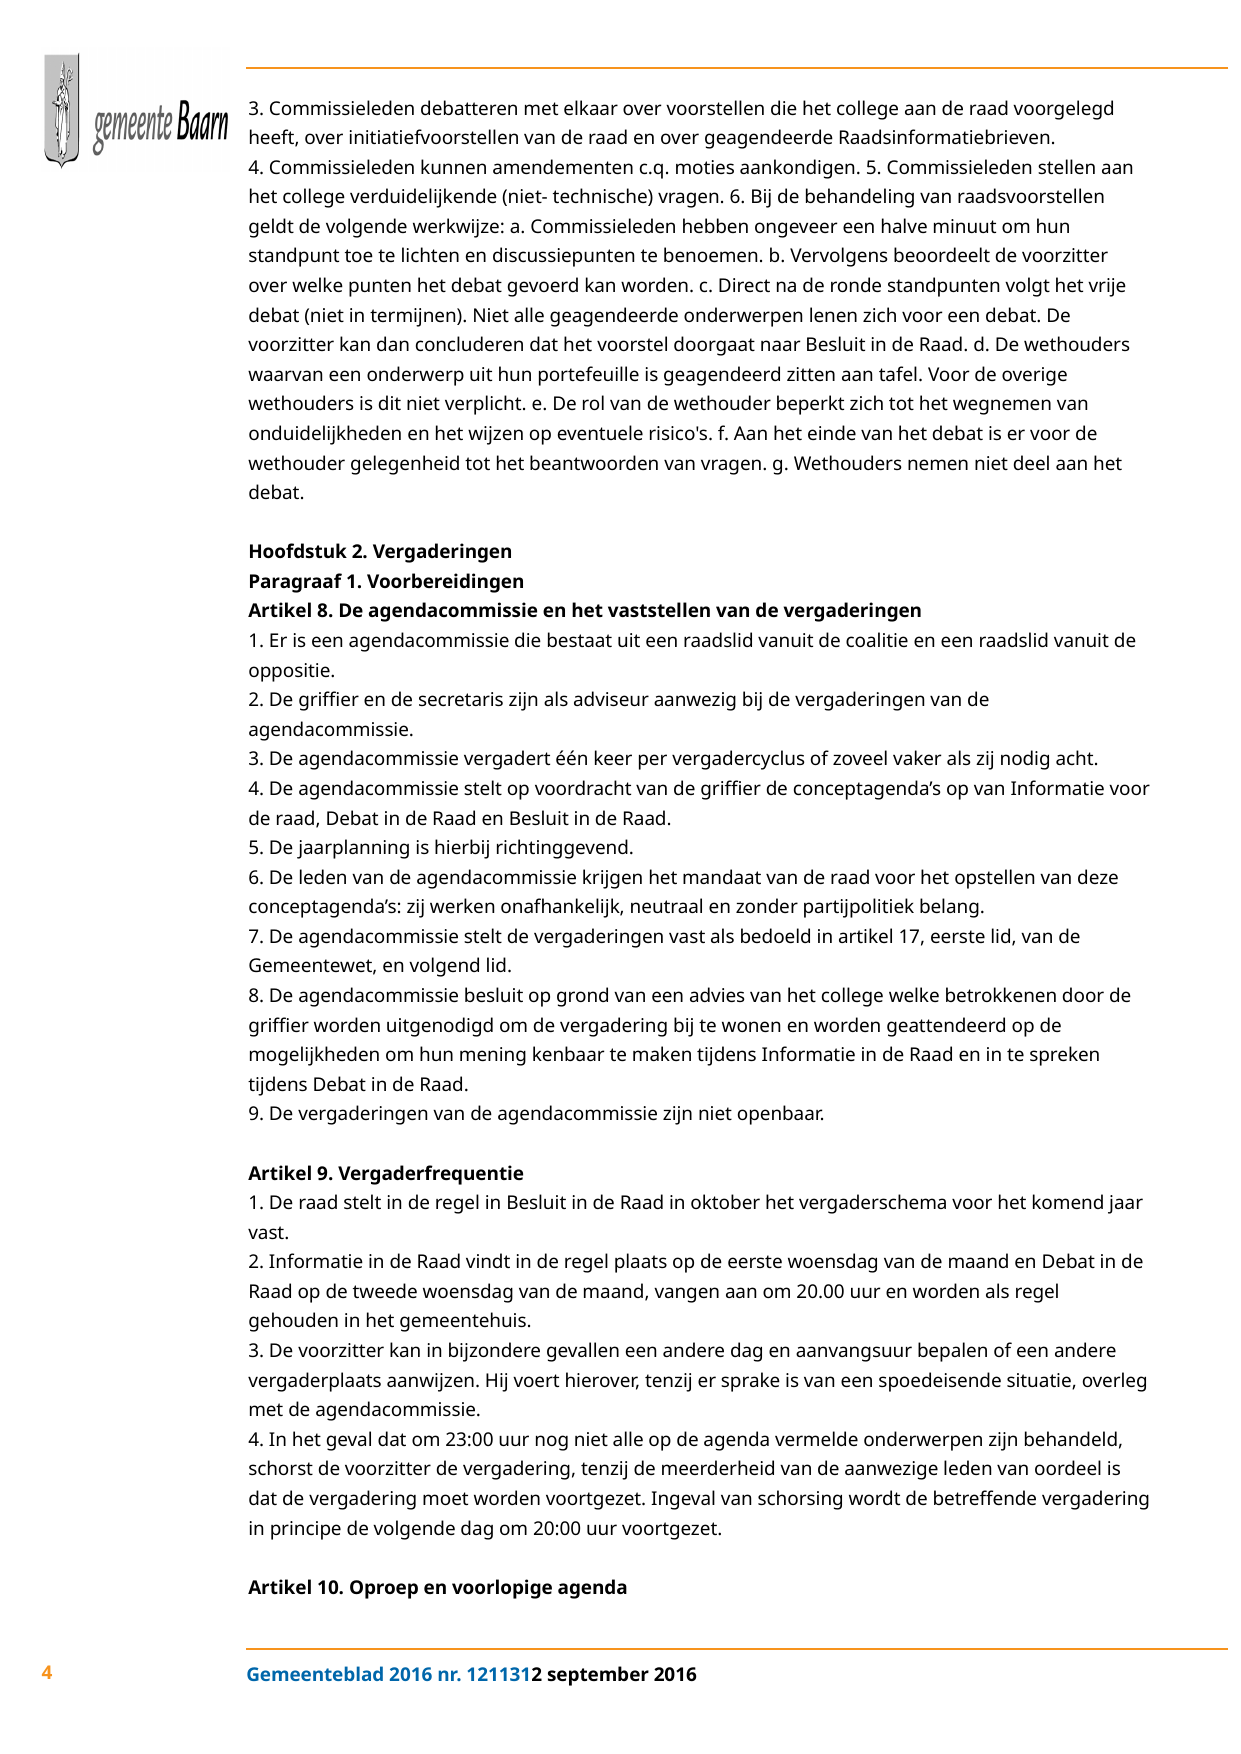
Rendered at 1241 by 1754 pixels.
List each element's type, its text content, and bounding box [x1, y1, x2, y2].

text 1. Er is een agendacommissie die bestaat uit een raadslid vanuit de coalitie en een raadslid vanuit de oppositie. [248, 627, 1152, 683]
text 8. De agendacommissie besluit op grond van een advies van het college welke betrokkenen door de griffier worden uitgenodigd om de vergadering bij te wonen en worden geattendeerd op de mogelijkheden om hun mening kenbaar te maken tijdens Informatie in de Raad en in te spreken tijdens Debat in de Raad. [248, 982, 1152, 1097]
text 3. De agendacommissie vergadert één keer per vergadercyclus of zoveel vaker als zij nodig acht. [248, 746, 1152, 771]
text Artikel 10. Oproep en voorlopige agenda [248, 1574, 1152, 1600]
text 1. De raad stelt in de regel in Besluit in de Raad in oktober het vergaderschema voor het komend jaar vast. [248, 1189, 1152, 1245]
text 3. Commissieleden debatteren met elkaar over voorstellen die het college aan de raad voorgelegd heeft, over initiatiefvoorstellen van de raad en over geagendeerde Raadsinformatiebrieven. [248, 95, 1152, 150]
text 4. De agendacommissie stelt op voordracht van de griffier de conceptagenda’s op van Informatie voor de raad, Debat in de Raad en Besluit in de Raad. [248, 775, 1152, 831]
text 5. De jaarplanning is hierbij richtinggevend. [248, 834, 1152, 860]
text 2. Informatie in de Raad vindt in de regel plaats op de eerste woensdag van de maand en Debat in de Raad op de tweede woensdag van de maand, vangen aan om 20.00 uur en worden als regel gehouden in het gemeentehuis. [248, 1248, 1152, 1333]
picture [41, 47, 231, 172]
text Hoofdstuk 2. Vergaderingen [248, 538, 1152, 564]
text 4. Commissieleden kunnen amendementen c.q. moties aankondigen. 5. Commissieleden stellen aan het college verduidelijkende (niet- technische) vragen. 6. Bij de behandeling van raadsvoorstellen geldt de volgende werkwijze: a. Commissieleden hebben ongeveer een halve minuut om hun standpunt toe te lichten en discussiepunten te benoemen. b. Vervolgens beoordeelt de voorzitter over welke punten het debat gevoerd kan worden. c. Direct na de ronde standpunten volgt het vrije debat (niet in termijnen). Niet alle geagendeerde onderwerpen lenen zich voor een debat. De voorzitter kan dan concluderen dat het voorstel doorgaat naar Besluit in de Raad. d. De wethouders waarvan een onderwerp uit hun portefeuille is geagendeerd zitten aan tafel. Voor de overige wethouders is dit niet verplicht. e. De rol van de wethouder beperkt zich tot het wegnemen van onduidelijkheden en het wijzen op eventuele risico's. f. Aan het einde van het debat is er voor de wethouder gelegenheid tot het beantwoorden van vragen. g. Wethouders nemen niet deel aan het debat. [248, 154, 1152, 505]
text 4. In het geval dat om 23:00 uur nog niet alle op de agenda vermelde onderwerpen zijn behandeld, schorst de voorzitter de vergadering, tenzij de meerderheid van de aanwezige leden van oordeel is dat de vergadering moet worden voortgezet. Ingeval van schorsing wordt de betreffende vergadering in principe de volgende dag om 20:00 uur voortgezet. [248, 1426, 1152, 1541]
text Artikel 8. De agendacommissie en het vaststellen van de vergaderingen [248, 598, 1152, 623]
text 2. De griffier en de secretaris zijn als adviseur aanwezig bij de vergaderingen van de agendacommissie. [248, 686, 1152, 742]
text 7. De agendacommissie stelt de vergaderingen vast als bedoeld in artikel 17, eerste lid, van de Gemeentewet, en volgend lid. [248, 923, 1152, 978]
text Paragraaf 1. Voorbereidingen [248, 568, 1152, 594]
text Artikel 9. Vergaderfrequentie [248, 1160, 1152, 1186]
text 3. De voorzitter kan in bijzondere gevallen een andere dag en aanvangsuur bepalen of een andere vergaderplaats aanwijzen. Hij voert hierover, tenzij er sprake is van een spoedeisende situatie, overleg met de agendacommissie. [248, 1337, 1152, 1422]
text 9. De vergaderingen van de agendacommissie zijn niet openbaar. [248, 1101, 1152, 1126]
text 6. De leden van de agendacommissie krijgen het mandaat van de raad voor het opstellen van deze conceptagenda’s: zij werken onafhankelijk, neutraal en zonder partijpolitiek belang. [248, 864, 1152, 919]
